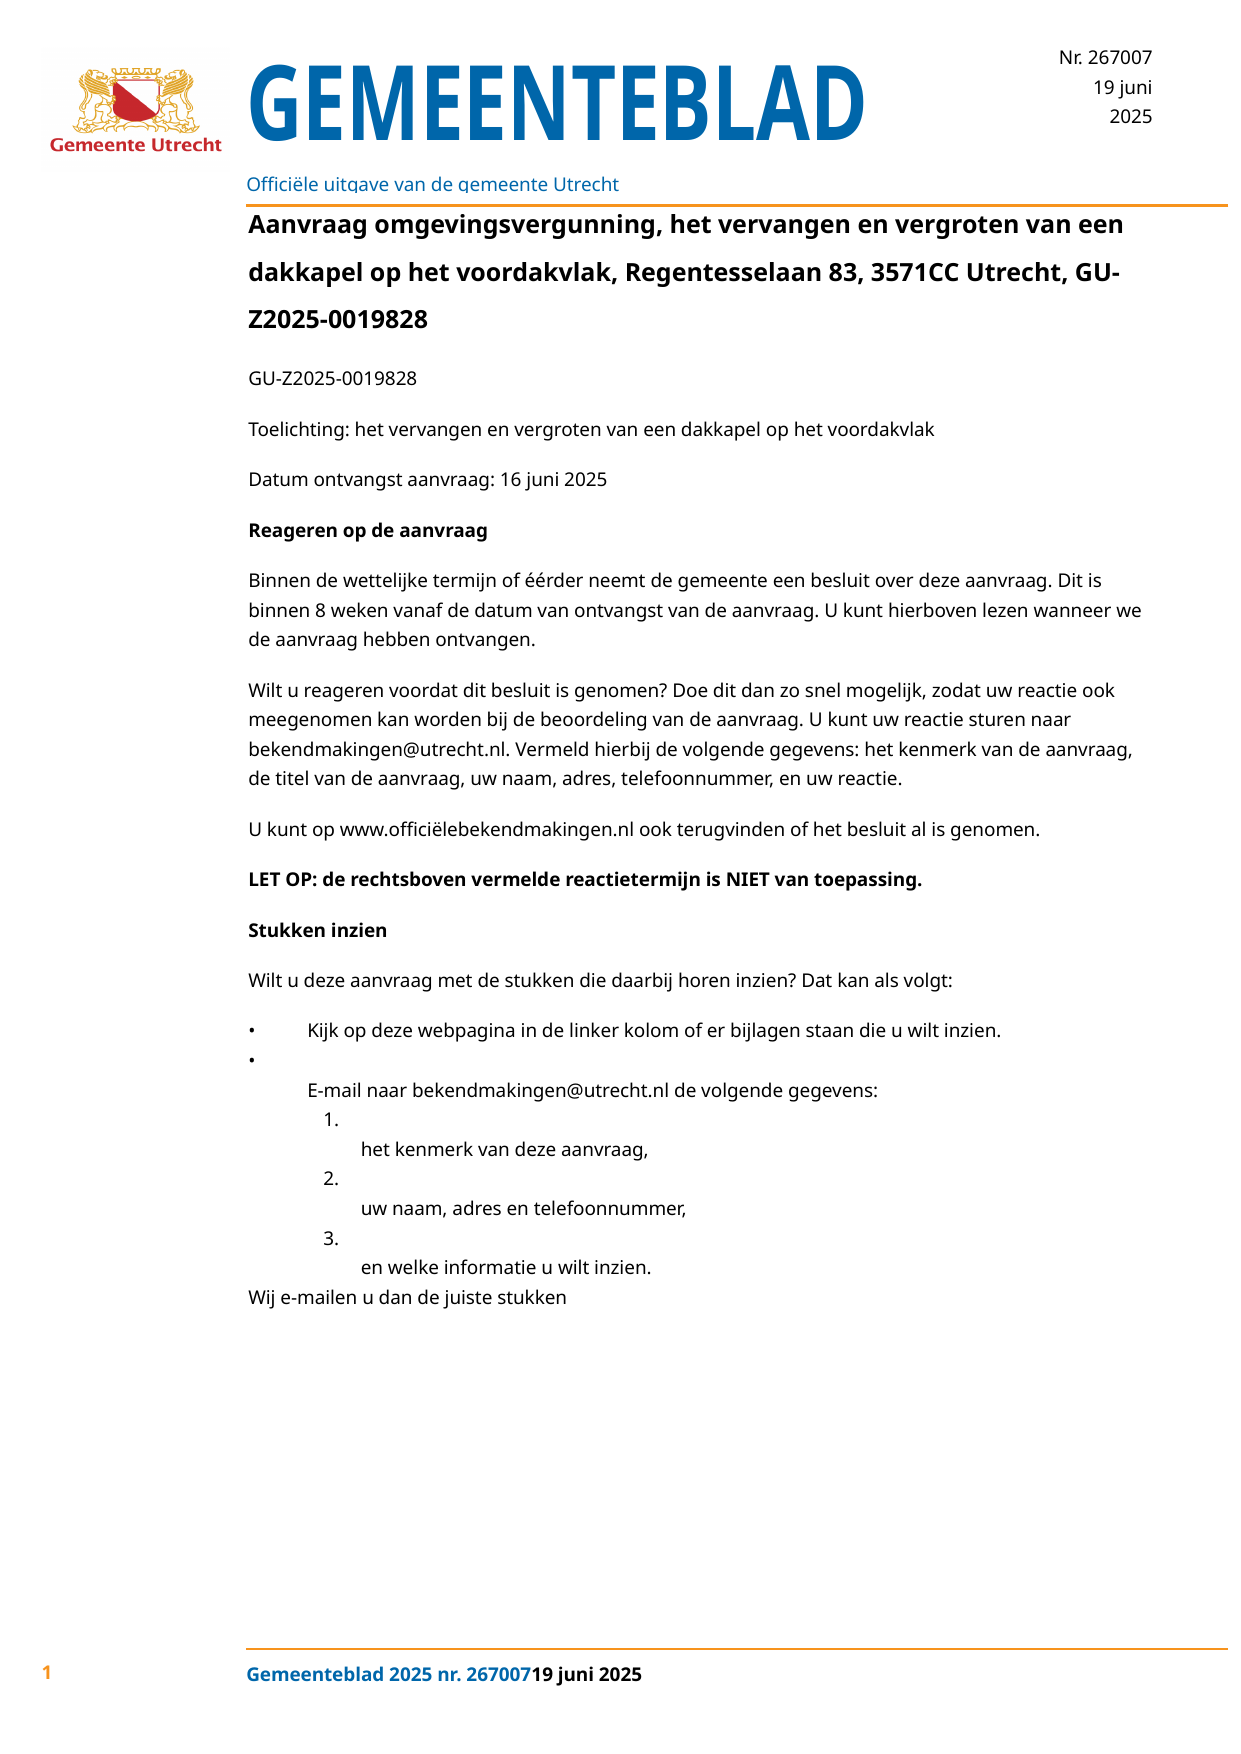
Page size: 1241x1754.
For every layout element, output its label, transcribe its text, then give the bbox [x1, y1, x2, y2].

list Kijk op deze webpagina in de linker kolom of er bijlagen staan die u wilt inzien. [248, 1018, 1152, 1043]
text Reageren op de aanvraag [248, 517, 1152, 542]
text U kunt op www.officiëlebekendmakingen.nl ook terugvinden of het besluit al is genomen. [248, 816, 1152, 842]
text LET OP: de rechtsboven vermelde reactietermijn is NIET van toepassing. [248, 866, 1152, 892]
list E-mail naar bekendmakingen@utrecht.nl de volgende gegevens: [248, 1077, 1152, 1102]
list uw naam, adres en telefoonnummer, [323, 1195, 1152, 1221]
text Binnen de wettelijke termijn of éérder neemt de gemeente een besluit over deze aanvraag. Dit is binnen 8 weken vanaf de datum van ontvangst van de aanvraag. U kunt hierboven lezen wanneer we de aanvraag hebben ontvangen. [248, 567, 1152, 652]
text Wilt u reageren voordat dit besluit is genomen? Doe dit dan zo snel mogelijk, zodat uw reactie ook meegenomen kan worden bij de beoordeling van de aanvraag. U kunt uw reactie sturen naar bekendmakingen@utrecht.nl. Vermeld hierbij de volgende gegevens: het kenmerk van de aanvraag, de titel van de aanvraag, uw naam, adres, telefoonnummer, en uw reactie. [248, 677, 1152, 791]
picture [41, 47, 231, 172]
text Wij e-mailen u dan de juiste stukken [248, 1284, 1152, 1309]
text GU-Z2025-0019828 [248, 366, 1152, 391]
text Wilt u deze aanvraag met de stukken die daarbij horen inzien? Dat kan als volgt: [248, 967, 1152, 993]
text Toelichting: het vervangen en vergroten van een dakkapel op het voordakvlak [248, 416, 1152, 442]
list het kenmerk van deze aanvraag, [323, 1136, 1152, 1162]
text Stukken inzien [248, 917, 1152, 942]
text Datum ontvangst aanvraag: 16 juni 2025 [248, 466, 1152, 492]
list en welke informatie u wilt inzien. [323, 1254, 1152, 1280]
text Aanvraag omgevingsvergunning, het vervangen en vergroten van een dakkapel op het voordakvlak, Regentesselaan 83, 3571CC Utrecht, GU-Z2025-0019828 [248, 207, 1152, 336]
